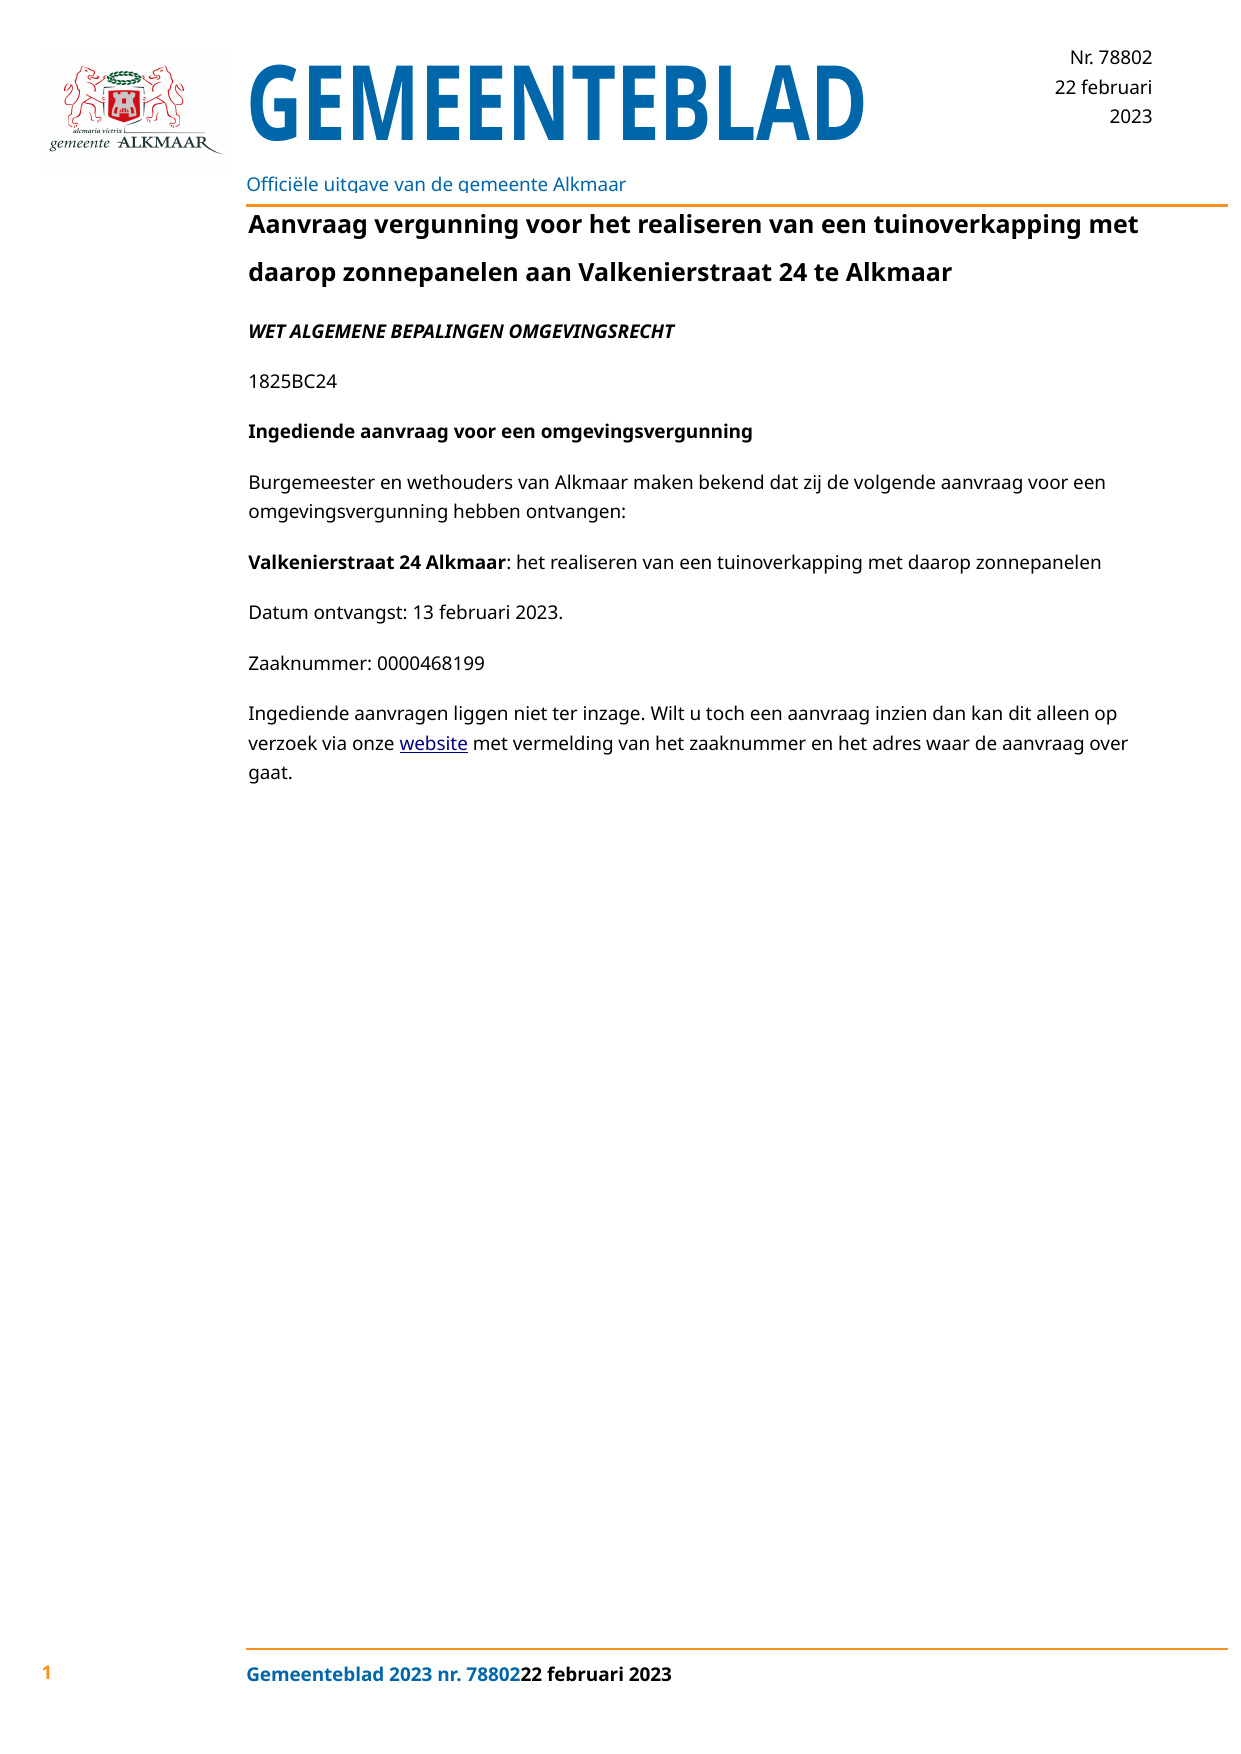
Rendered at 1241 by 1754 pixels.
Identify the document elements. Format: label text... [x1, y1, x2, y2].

text Ingediende aanvraag voor een omgevingsvergunning [248, 419, 1152, 444]
text Ingediende aanvragen liggen niet ter inzage. Wilt u toch een aanvraag inzien dan kan dit alleen op verzoek via onze website met vermelding van het zaaknummer en het adres waar de aanvraag over gaat. [248, 700, 1152, 785]
text Aanvraag vergunning voor het realiseren van een tuinoverkapping met daarop zonnepanelen aan Valkenierstraat 24 te Alkmaar [248, 207, 1152, 288]
text Burgemeester en wethouders van Alkmaar maken bekend dat zij de volgende aanvraag voor een omgevingsvergunning hebben ontvangen: [248, 469, 1152, 524]
text Datum ontvangst: 13 februari 2023. [248, 599, 1152, 625]
text Zaaknummer: 0000468199 [248, 650, 1152, 676]
text WET ALGEMENE BEPALINGEN OMGEVINGSRECHT [248, 318, 1152, 344]
picture [41, 47, 231, 172]
text 1825BC24 [248, 368, 1152, 394]
text Valkenierstraat 24 Alkmaar: het realiseren van een tuinoverkapping met daarop zonnepanelen [248, 549, 1152, 575]
